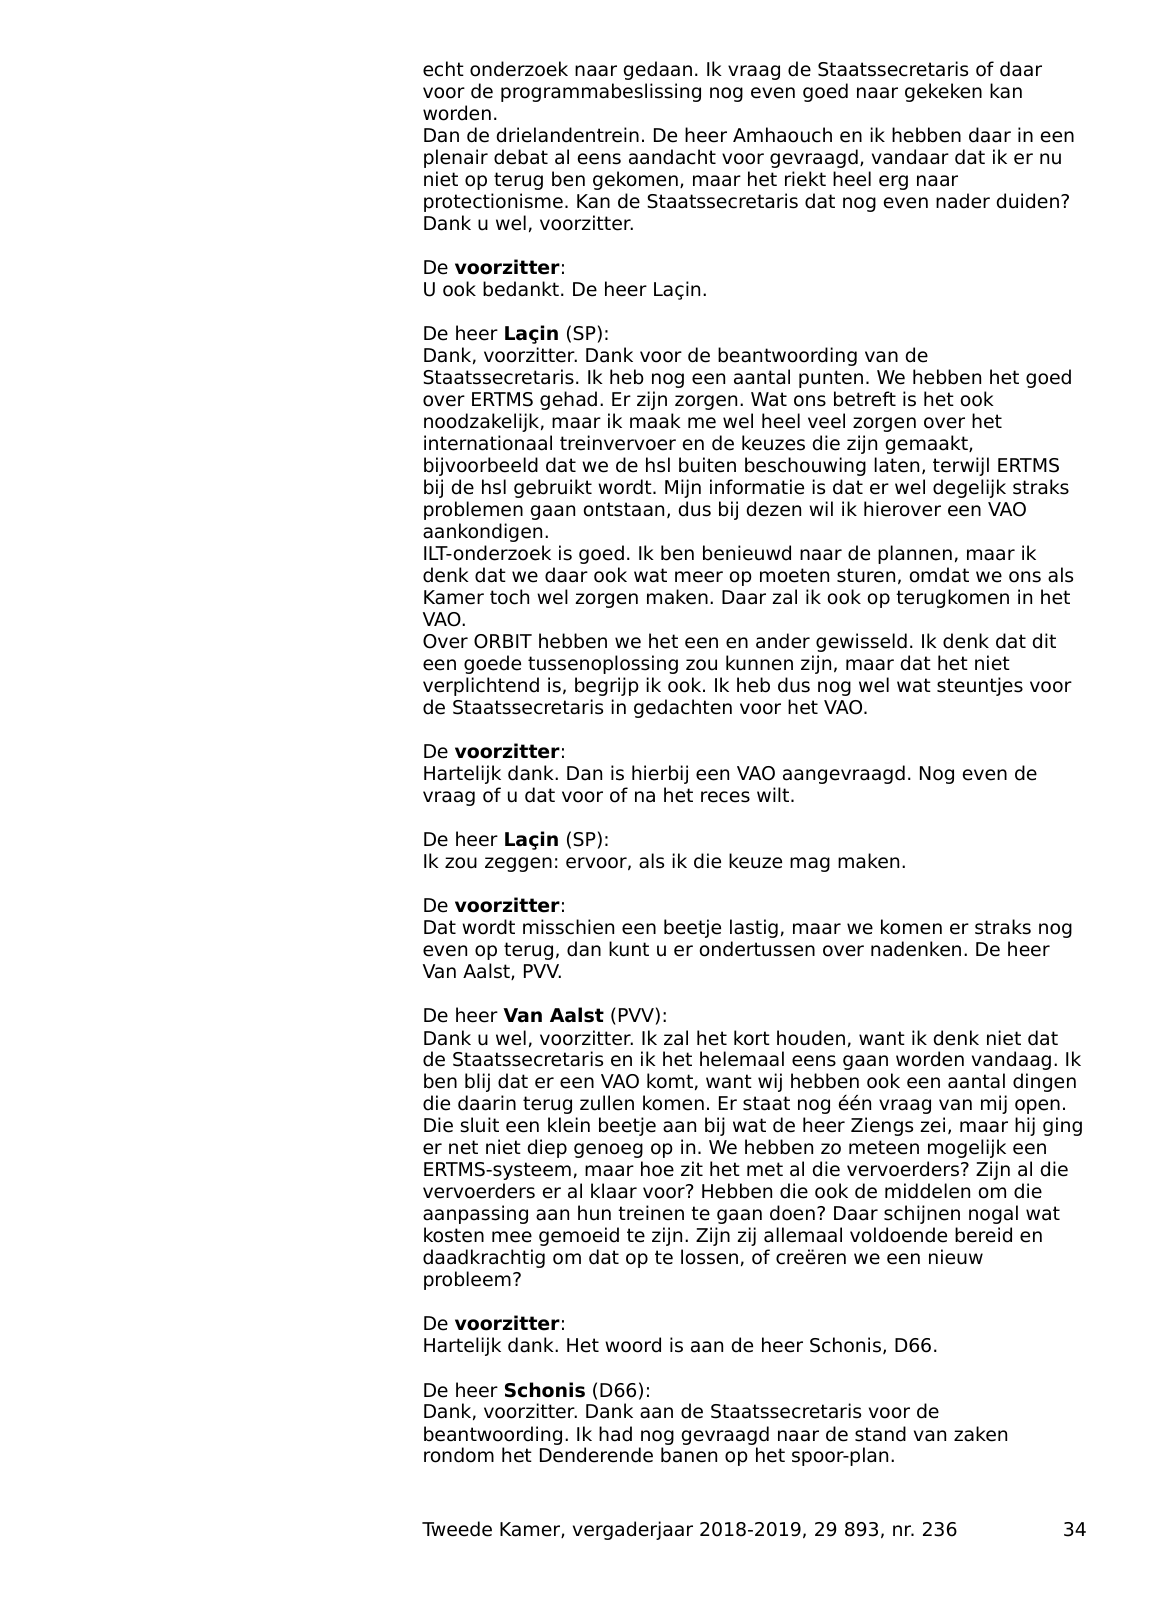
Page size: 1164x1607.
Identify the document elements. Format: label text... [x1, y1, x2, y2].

text De heer Van Aalst (PVV): [422, 1005, 1087, 1027]
text De voorzitter: [422, 741, 1087, 763]
text Hartelijk dank. Het woord is aan de heer Schonis, D66. [422, 1335, 1087, 1357]
text De voorzitter: [422, 257, 1087, 279]
text Hartelijk dank. Dan is hierbij een VAO aangevraagd. Nog even de vraag of u dat voor of na het reces wilt. [422, 763, 1087, 807]
text De heer Schonis (D66): [422, 1379, 1087, 1401]
text echt onderzoek naar gedaan. Ik vraag de Staatssecretaris of daar voor de programmabeslissing nog even goed naar gekeken kan worden. [422, 59, 1087, 125]
text ILT-onderzoek is goed. Ik ben benieuwd naar de plannen, maar ik denk dat we daar ook wat meer op moeten sturen, omdat we ons als Kamer toch wel zorgen maken. Daar zal ik ook op terugkomen in het VAO. [422, 543, 1087, 631]
text Over ORBIT hebben we het een en ander gewisseld. Ik denk dat dit een goede tussenoplossing zou kunnen zijn, maar dat het niet verplichtend is, begrijp ik ook. Ik heb dus nog wel wat steuntjes voor de Staatssecretaris in gedachten voor het VAO. [422, 631, 1087, 719]
text U ook bedankt. De heer Laçin. [422, 279, 1087, 301]
text De heer Laçin (SP): [422, 323, 1087, 345]
text Dank u wel, voorzitter. [422, 213, 1087, 235]
text Dank, voorzitter. Dank aan de Staatssecretaris voor de beantwoording. Ik had nog gevraagd naar de stand van zaken rondom het Denderende banen op het spoor-plan. [422, 1401, 1087, 1467]
text De voorzitter: [422, 1313, 1087, 1335]
text Ik zou zeggen: ervoor, als ik die keuze mag maken. [422, 851, 1087, 873]
text Dank, voorzitter. Dank voor de beantwoording van de Staatssecretaris. Ik heb nog een aantal punten. We hebben het goed over ERTMS gehad. Er zijn zorgen. Wat ons betreft is het ook noodzakelijk, maar ik maak me wel heel veel zorgen over het internationaal treinvervoer en de keuzes die zijn gemaakt, bijvoorbeeld dat we de hsl buiten beschouwing laten, terwijl ERTMS bij de hsl gebruikt wordt. Mijn informatie is dat er wel degelijk straks problemen gaan ontstaan, dus bij dezen wil ik hierover een VAO aankondigen. [422, 345, 1087, 543]
text De voorzitter: [422, 895, 1087, 917]
text Dan de drielandentrein. De heer Amhaouch en ik hebben daar in een plenair debat al eens aandacht voor gevraagd, vandaar dat ik er nu niet op terug ben gekomen, maar het riekt heel erg naar protectionisme. Kan de Staatssecretaris dat nog even nader duiden? [422, 125, 1087, 213]
text De heer Laçin (SP): [422, 829, 1087, 851]
text Dat wordt misschien een beetje lastig, maar we komen er straks nog even op terug, dan kunt u er ondertussen over nadenken. De heer Van Aalst, PVV. [422, 917, 1087, 983]
text Dank u wel, voorzitter. Ik zal het kort houden, want ik denk niet dat de Staatssecretaris en ik het helemaal eens gaan worden vandaag. Ik ben blij dat er een VAO komt, want wij hebben ook een aantal dingen die daarin terug zullen komen. Er staat nog één vraag van mij open. Die sluit een klein beetje aan bij wat de heer Ziengs zei, maar hij ging er net niet diep genoeg op in. We hebben zo meteen mogelijk een ERTMS-systeem, maar hoe zit het met al die vervoerders? Zijn al die vervoerders er al klaar voor? Hebben die ook de middelen om die aanpassing aan hun treinen te gaan doen? Daar schijnen nogal wat kosten mee gemoeid te zijn. Zijn zij allemaal voldoende bereid en daadkrachtig om dat op te lossen, of creëren we een nieuw probleem? [422, 1027, 1087, 1291]
